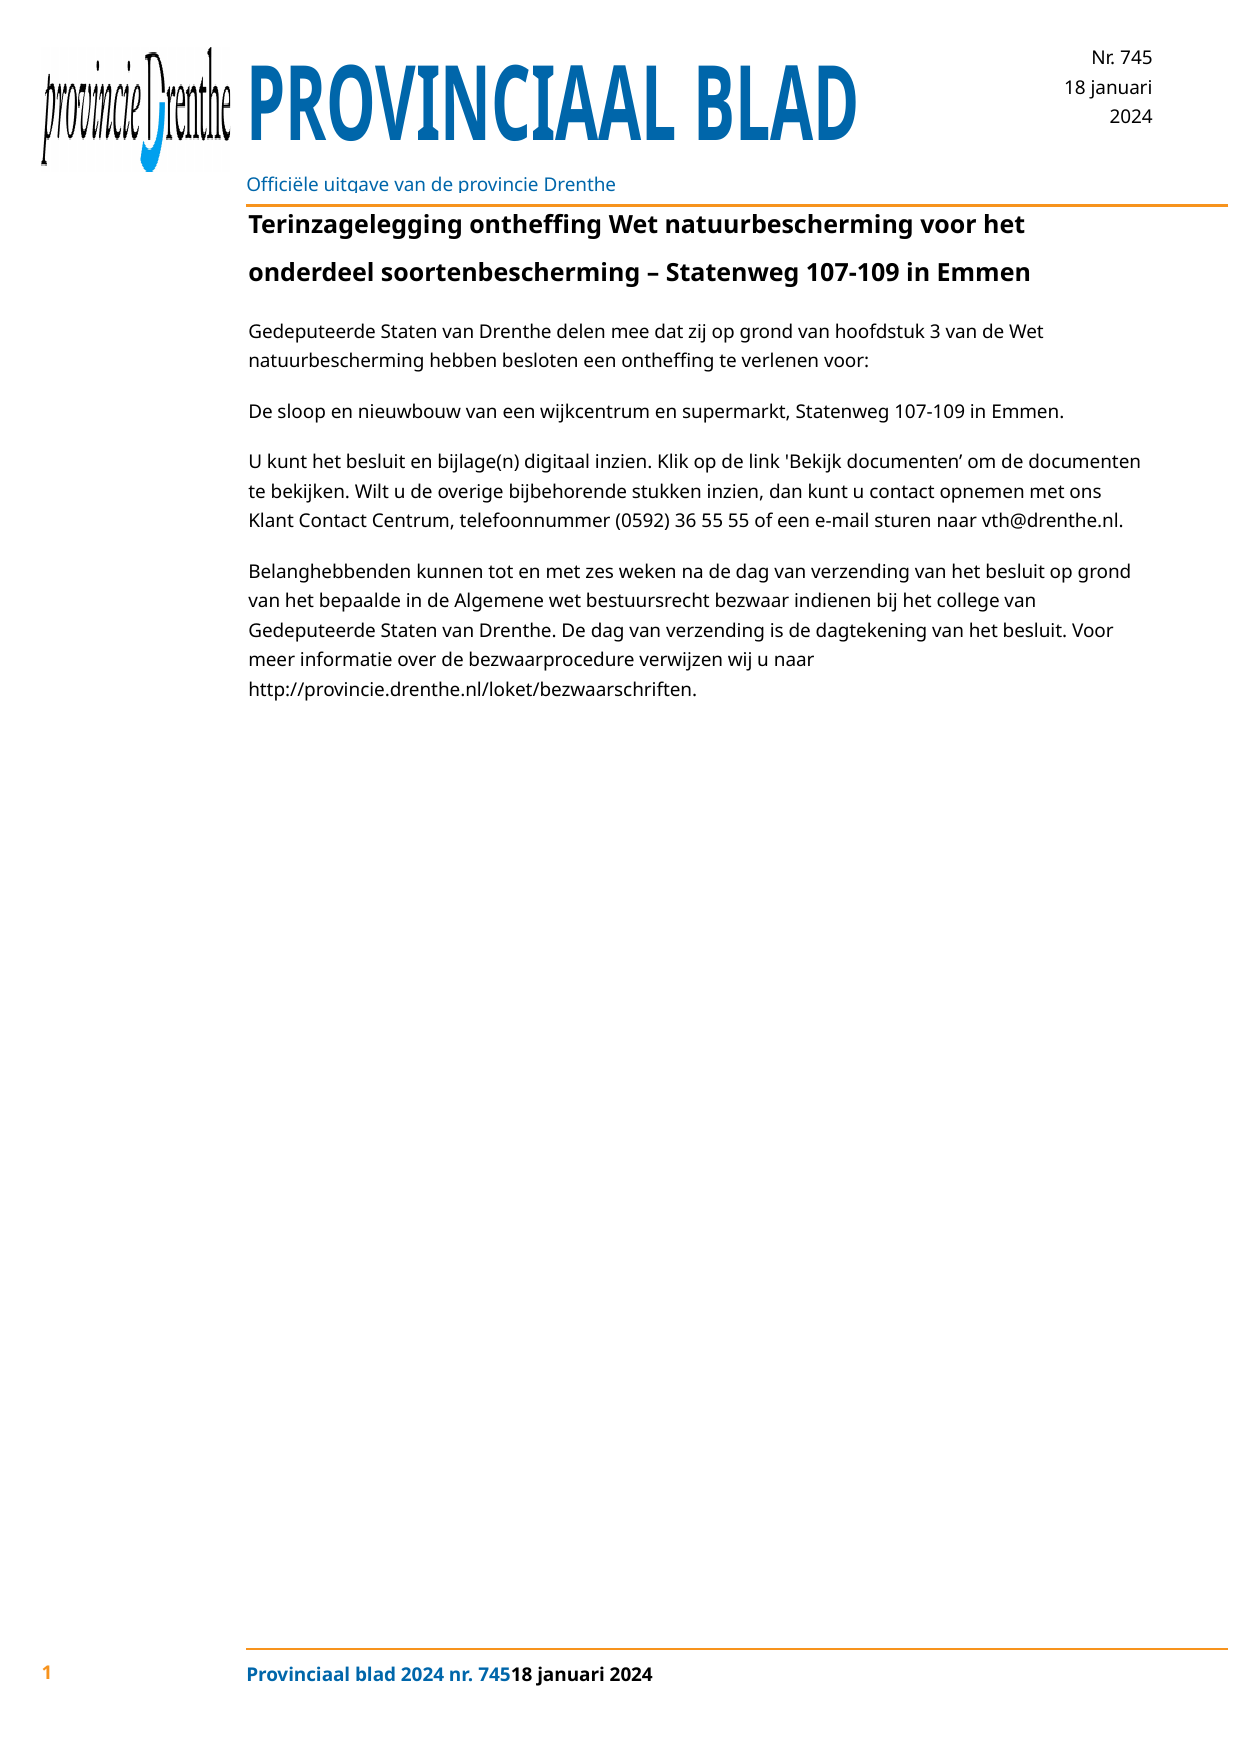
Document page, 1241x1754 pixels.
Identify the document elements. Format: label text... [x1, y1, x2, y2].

text Terinzagelegging ontheffing Wet natuurbescherming voor het onderdeel soortenbescherming – Statenweg 107-109 in Emmen [248, 207, 1152, 288]
text Gedeputeerde Staten van Drenthe delen mee dat zij op grond van hoofdstuk 3 van de Wet natuurbescherming hebben besloten een ontheffing te verlenen voor: [248, 318, 1152, 373]
text Belanghebbenden kunnen tot en met zes weken na de dag van verzending van het besluit op grond van het bepaalde in de Algemene wet bestuursrecht bezwaar indienen bij het college van Gedeputeerde Staten van Drenthe. De dag van verzending is de dagtekening van het besluit. Voor meer informatie over de bezwaarprocedure verwijzen wij u naar http://provincie.drenthe.nl/loket/bezwaarschriften. [248, 558, 1152, 702]
text U kunt het besluit en bijlage(n) digitaal inzien. Klik op de link 'Bekijk documenten’ om de documenten te bekijken. Wilt u de overige bijbehorende stukken inzien, dan kunt u contact opnemen met ons Klant Contact Centrum, telefoonnummer (0592) 36 55 55 of een e-mail sturen naar vth@drenthe.nl. [248, 448, 1152, 533]
picture [41, 47, 231, 172]
text De sloop en nieuwbouw van een wijkcentrum en supermarkt, Statenweg 107-109 in Emmen. [248, 398, 1152, 424]
